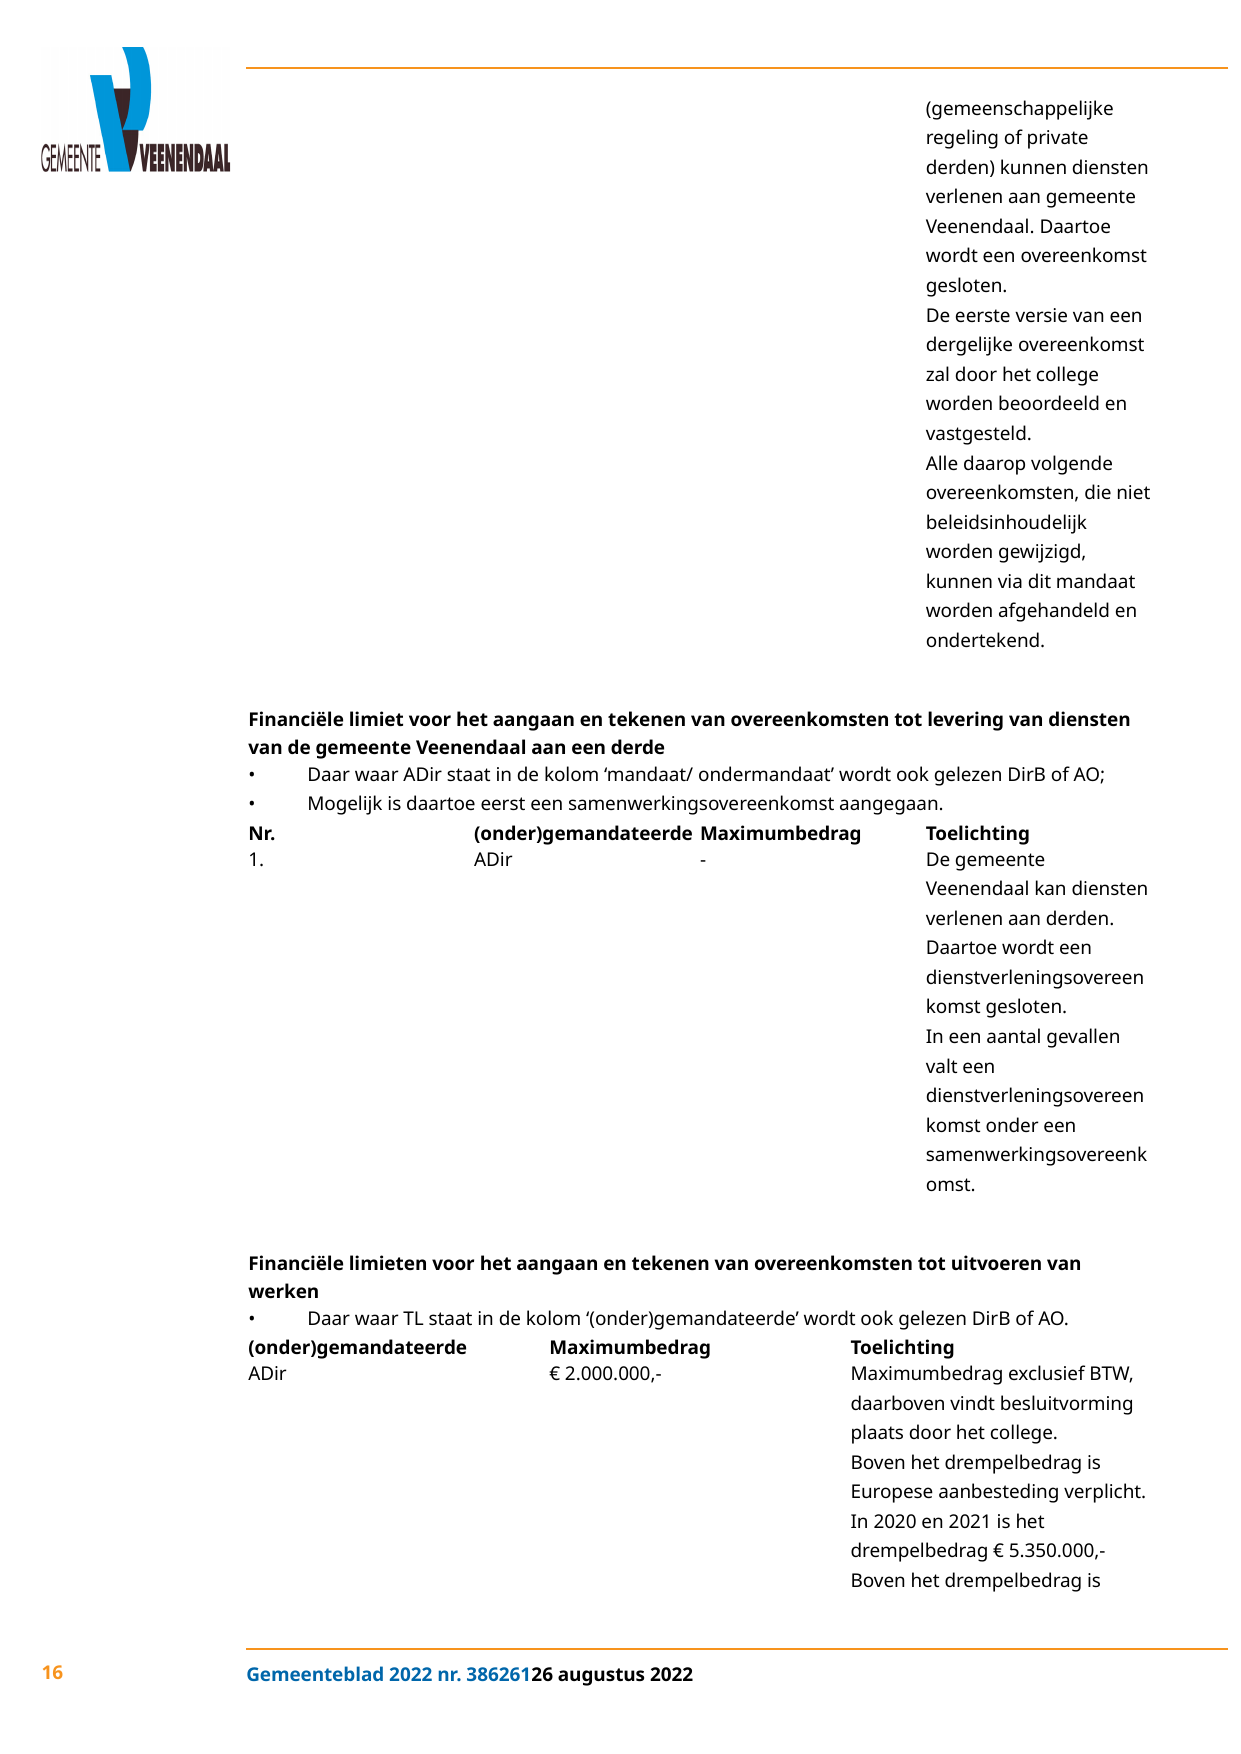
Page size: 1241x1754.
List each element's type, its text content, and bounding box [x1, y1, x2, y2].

table_header Nr. [248, 820, 474, 846]
table_cell ADir [248, 1360, 549, 1593]
table_header (onder)gemandateerde [248, 1335, 549, 1360]
picture [41, 47, 130, 172]
table_cell - [700, 95, 926, 653]
list Daar waar ADir staat in de kolom ‘mandaat/ ondermandaat’ wordt ook gelezen DirB of AO; [248, 761, 1152, 787]
table_header Toelichting [850, 1335, 1152, 1360]
table_cell [474, 95, 700, 653]
picture [123, 47, 231, 172]
table_cell De gemeente Veenendaal kan diensten verlenen aan derden. Daartoe wordt een dienstverleningsovereenkomst gesloten. In een aantal gevallen valt een dienstverleningsovereenkomst onder een samenwerkingsovereenkomst. [926, 846, 1152, 1197]
table_cell [248, 95, 474, 653]
table_cell 1. [248, 846, 474, 1197]
table_cell Maximumbedrag exclusief BTW, daarboven vindt besluitvorming plaats door het college. Boven het drempelbedrag is Europese aanbesteding verplicht. In 2020 en 2021 is het drempelbedrag € 5.350.000,- Boven het drempelbedrag is [850, 1360, 1152, 1593]
table_cell - [700, 846, 926, 1197]
table_cell (gemeenschappelijke regeling of private derden) kunnen diensten verlenen aan gemeente Veenendaal. Daartoe wordt een overeenkomst gesloten. De eerste versie van een dergelijke overeenkomst zal door het college worden beoordeeld en vastgesteld. Alle daarop volgende overeenkomsten, die niet beleidsinhoudelijk worden gewijzigd, kunnen via dit mandaat worden afgehandeld en ondertekend. [926, 95, 1152, 653]
table_header Maximumbedrag [700, 820, 926, 846]
text Financiële limieten voor het aangaan en tekenen van overeenkomsten tot uitvoeren van werken [248, 1251, 1152, 1305]
table_header Toelichting [926, 820, 1152, 846]
table_cell € 2.000.000,- [549, 1360, 850, 1593]
table_header (onder)gemandateerde [474, 820, 700, 846]
list Mogelijk is daartoe eerst een samenwerkingsovereenkomst aangegaan. [248, 790, 1152, 816]
table_cell ADir [474, 846, 700, 1197]
text Financiële limiet voor het aangaan en tekenen van overeenkomsten tot levering van diensten van de gemeente Veenendaal aan een derde [248, 707, 1152, 761]
table_header Maximumbedrag [549, 1335, 850, 1360]
list Daar waar TL staat in de kolom ‘(onder)gemandateerde’ wordt ook gelezen DirB of AO. [248, 1305, 1152, 1331]
